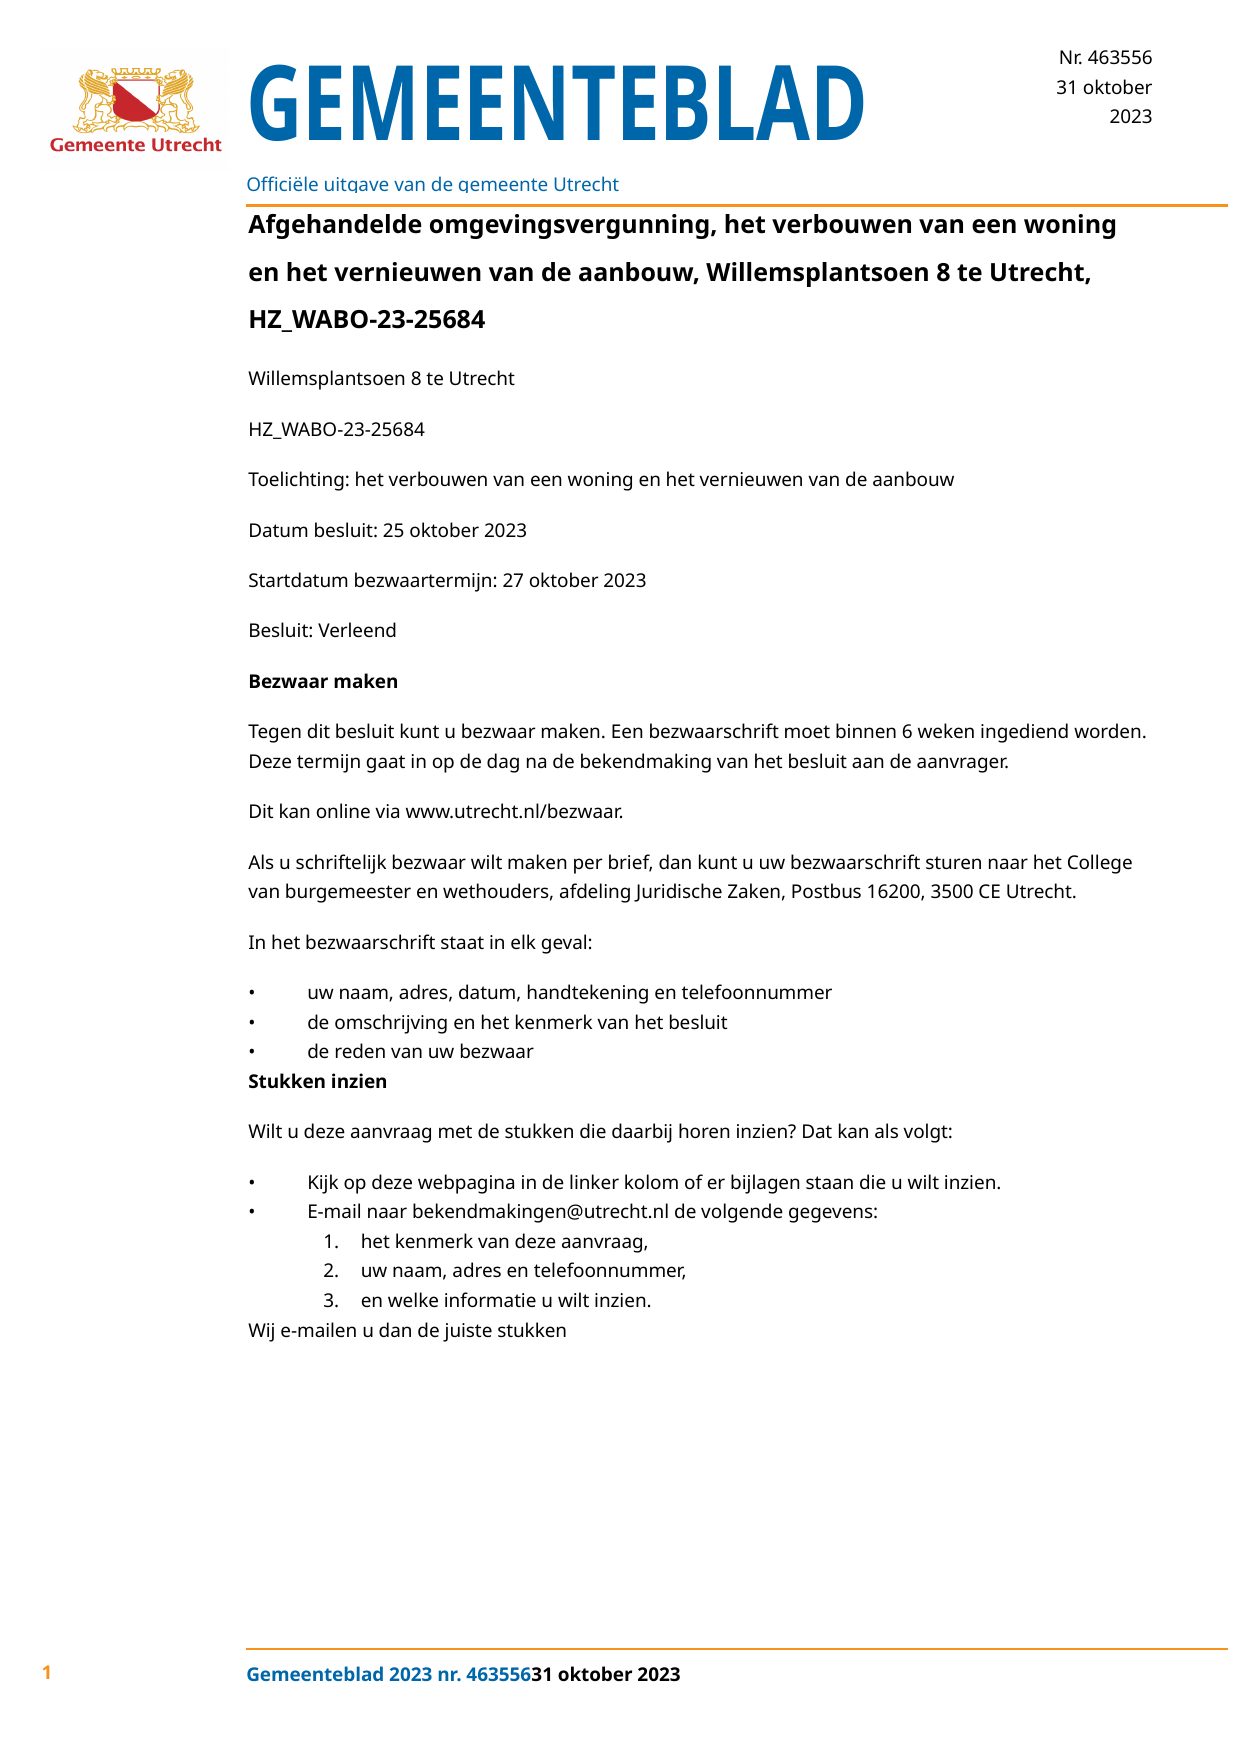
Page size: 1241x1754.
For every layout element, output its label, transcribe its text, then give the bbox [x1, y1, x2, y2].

list E-mail naar bekendmakingen@utrecht.nl de volgende gegevens: [248, 1198, 1152, 1224]
text Wij e-mailen u dan de juiste stukken [248, 1317, 1152, 1342]
text In het bezwaarschrift staat in elk geval: [248, 929, 1152, 954]
text Afgehandelde omgevingsvergunning, het verbouwen van een woning en het vernieuwen van de aanbouw, Willemsplantsoen 8 te Utrecht, HZ_WABO-23-25684 [248, 207, 1152, 336]
text Datum besluit: 25 oktober 2023 [248, 517, 1152, 542]
list uw naam, adres en telefoonnummer, [323, 1258, 1152, 1283]
list de omschrijving en het kenmerk van het besluit [248, 1009, 1152, 1034]
text Startdatum bezwaartermijn: 27 oktober 2023 [248, 567, 1152, 593]
text Willemsplantsoen 8 te Utrecht [248, 366, 1152, 391]
list uw naam, adres, datum, handtekening en telefoonnummer [248, 979, 1152, 1005]
text Toelichting: het verbouwen van een woning en het vernieuwen van de aanbouw [248, 466, 1152, 492]
text HZ_WABO-23-25684 [248, 416, 1152, 442]
text Tegen dit besluit kunt u bezwaar maken. Een bezwaarschrift moet binnen 6 weken ingediend worden. Deze termijn gaat in op de dag na de bekendmaking van het besluit aan de aanvrager. [248, 718, 1152, 774]
text Besluit: Verleend [248, 618, 1152, 643]
list en welke informatie u wilt inzien. [323, 1287, 1152, 1313]
picture [41, 47, 231, 172]
text Bezwaar maken [248, 668, 1152, 694]
list Kijk op deze webpagina in de linker kolom of er bijlagen staan die u wilt inzien. [248, 1169, 1152, 1194]
text Stukken inzien [248, 1068, 1152, 1094]
text Wilt u deze aanvraag met de stukken die daarbij horen inzien? Dat kan als volgt: [248, 1118, 1152, 1144]
text Als u schriftelijk bezwaar wilt maken per brief, dan kunt u uw bezwaarschrift sturen naar het College van burgemeester en wethouders, afdeling Juridische Zaken, Postbus 16200, 3500 CE Utrecht. [248, 849, 1152, 904]
text Dit kan online via www.utrecht.nl/bezwaar. [248, 798, 1152, 824]
list de reden van uw bezwaar [248, 1038, 1152, 1064]
list het kenmerk van deze aanvraag, [323, 1228, 1152, 1254]
